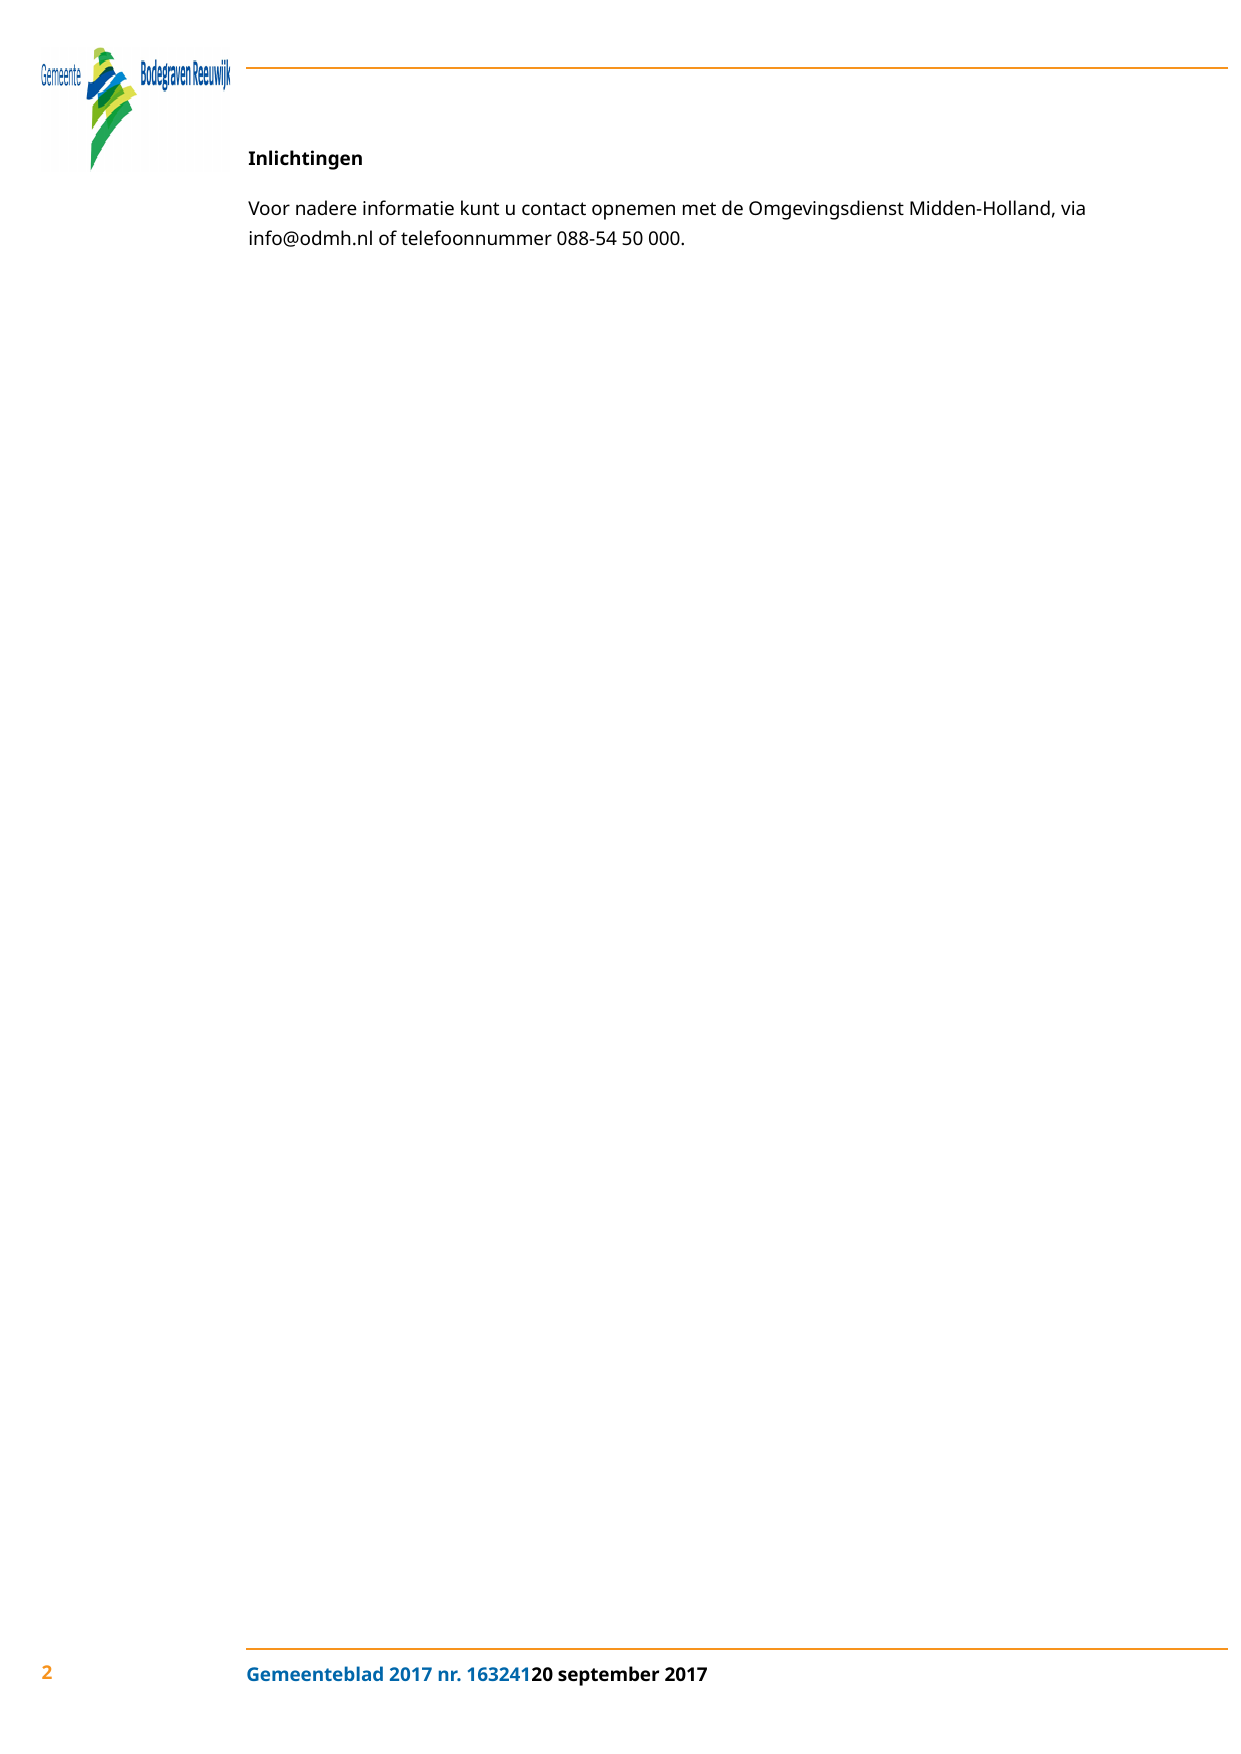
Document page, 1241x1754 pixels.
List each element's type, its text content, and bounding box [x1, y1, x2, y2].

text Inlichtingen [248, 145, 1152, 171]
picture [41, 47, 231, 172]
text Voor nadere informatie kunt u contact opnemen met de Omgevingsdienst Midden-Holland, via info@odmh.nl of telefoonnummer 088-54 50 000. [248, 196, 1152, 251]
